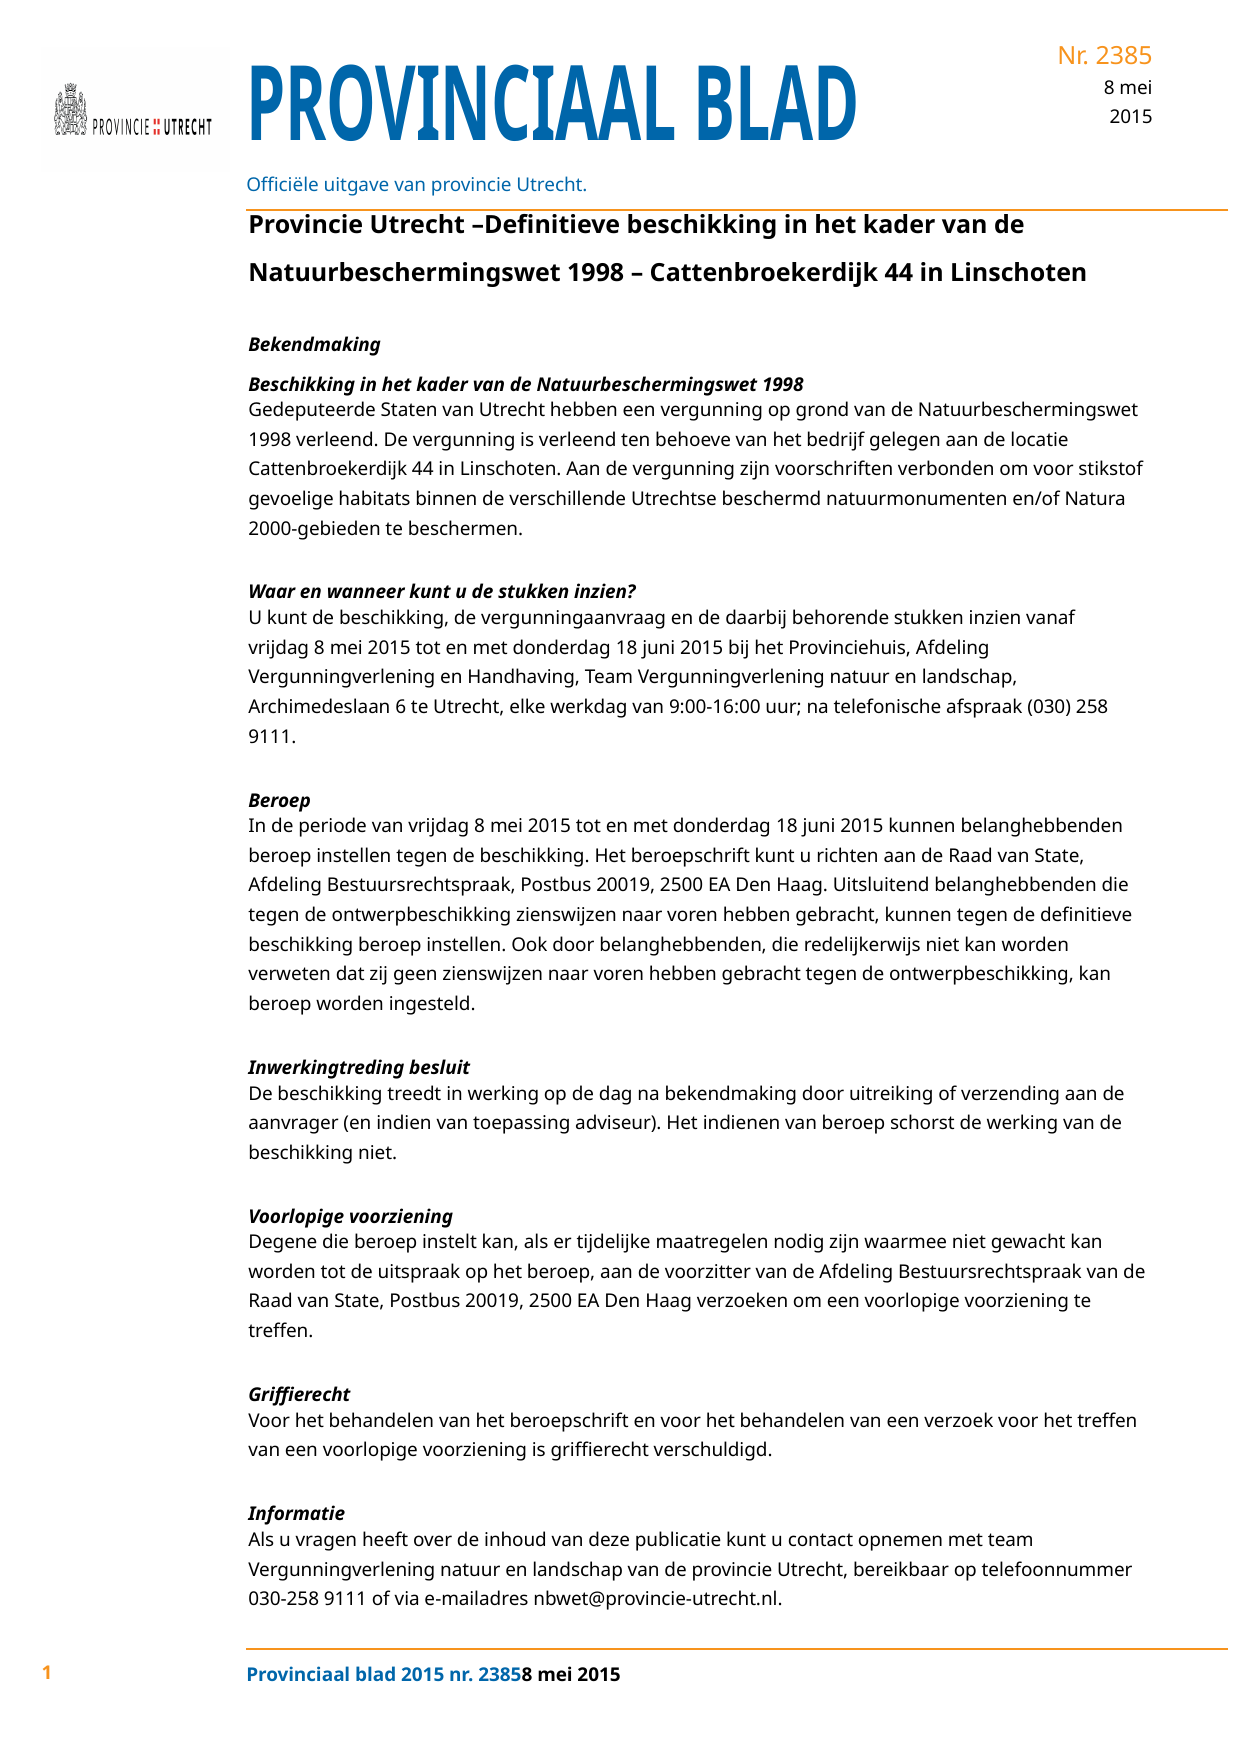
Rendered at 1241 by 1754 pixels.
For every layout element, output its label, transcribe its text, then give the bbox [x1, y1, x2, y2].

text Beschikking in het kader van de Natuurbeschermingswet 1998 [248, 371, 1152, 396]
text Voorlopige voorziening [248, 1203, 1152, 1228]
text Beroep [248, 787, 1152, 812]
text Waar en wanneer kunt u de stukken inzien? [248, 579, 1152, 604]
picture [41, 47, 231, 172]
text Inwerkingtreding besluit [248, 1054, 1152, 1080]
text De beschikking treedt in werking op de dag na bekendmaking door uitreiking of verzending aan de aanvrager (en indien van toepassing adviseur). Het indienen van beroep schorst de werking van de beschikking niet. [248, 1080, 1152, 1164]
text In de periode van vrijdag 8 mei 2015 tot en met donderdag 18 juni 2015 kunnen belanghebbenden beroep instellen tegen de beschikking. Het beroepschrift kunt u richten aan de Raad van State, Afdeling Bestuursrechtspraak, Postbus 20019, 2500 EA Den Haag. Uitsluitend belanghebbenden die tegen de ontwerpbeschikking zienswijzen naar voren hebben gebracht, kunnen tegen de definitieve beschikking beroep instellen. Ook door belanghebbenden, die redelijkerwijs niet kan worden verweten dat zij geen zienswijzen naar voren hebben gebracht tegen de ontwerpbeschikking, kan beroep worden ingesteld. [248, 812, 1152, 1016]
text Griffierecht [248, 1381, 1152, 1407]
text Gedeputeerde Staten van Utrecht hebben een vergunning op grond van de Natuurbeschermingswet 1998 verleend. De vergunning is verleend ten behoeve van het bedrijf gelegen aan de locatie Cattenbroekerdijk 44 in Linschoten. Aan de vergunning zijn voorschriften verbonden om voor stikstof gevoelige habitats binnen de verschillende Utrechtse beschermd natuurmonumenten en/of Natura 2000-gebieden te beschermen. [248, 396, 1152, 541]
text Als u vragen heeft over de inhoud van deze publicatie kunt u contact opnemen met team Vergunningverlening natuur en landschap van de provincie Utrecht, bereikbaar op telefoonnummer 030-258 9111 of via e-mailadres nbwet@provincie-utrecht.nl. [248, 1526, 1152, 1611]
text U kunt de beschikking, de vergunningaanvraag en de daarbij behorende stukken inzien vanaf vrijdag 8 mei 2015 tot en met donderdag 18 juni 2015 bij het Provinciehuis, Afdeling Vergunningverlening en Handhaving, Team Vergunningverlening natuur en landschap, Archimedeslaan 6 te Utrecht, elke werkdag van 9:00-16:00 uur; na telefonische afspraak (030) 258 9111. [248, 604, 1152, 748]
text Degene die beroep instelt kan, als er tijdelijke maatregelen nodig zijn waarmee niet gewacht kan worden tot de uitspraak op het beroep, aan de voorzitter van de Afdeling Bestuursrechtspraak van de Raad van State, Postbus 20019, 2500 EA Den Haag verzoeken om een voorlopige voorziening te treffen. [248, 1228, 1152, 1343]
text Provincie Utrecht –Definitieve beschikking in het kader van de Natuurbeschermingswet 1998 – Cattenbroekerdijk 44 in Linschoten [248, 211, 1152, 288]
text Voor het behandelen van het beroepschrift en voor het behandelen van een verzoek voor het treffen van een voorlopige voorziening is griffierecht verschuldigd. [248, 1407, 1152, 1462]
text Informatie [248, 1501, 1152, 1526]
text Bekendmaking [248, 331, 1152, 357]
